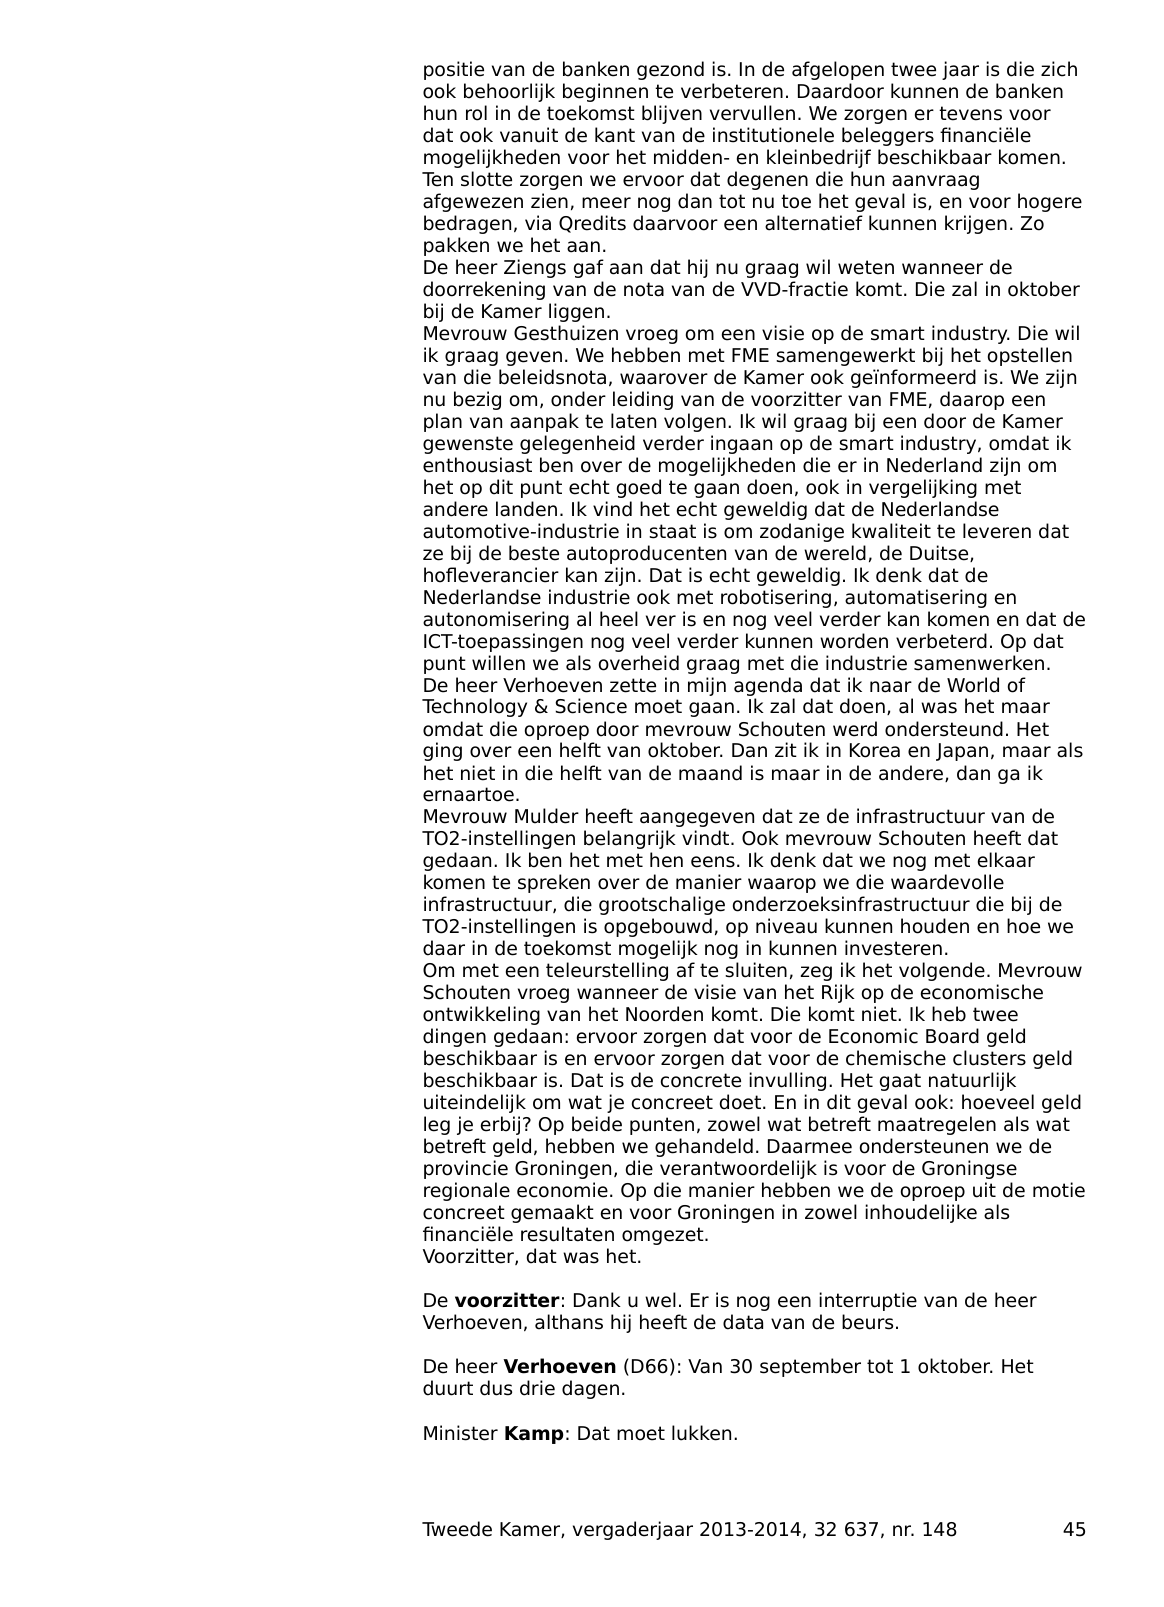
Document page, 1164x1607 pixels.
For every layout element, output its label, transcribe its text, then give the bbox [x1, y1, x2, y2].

text De heer Verhoeven (D66): Van 30 september tot 1 oktober. Het duurt dus drie dagen. [422, 1356, 1087, 1400]
text Voorzitter, dat was het. [422, 1246, 1087, 1268]
text Mevrouw Gesthuizen vroeg om een visie op de smart industry. Die wil ik graag geven. We hebben met FME samengewerkt bij het opstellen van die beleidsnota, waarover de Kamer ook geïnformeerd is. We zijn nu bezig om, onder leiding van de voorzitter van FME, daarop een plan van aanpak te laten volgen. Ik wil graag bij een door de Kamer gewenste gelegenheid verder ingaan op de smart industry, omdat ik enthousiast ben over de mogelijkheden die er in Nederland zijn om het op dit punt echt goed te gaan doen, ook in vergelijking met andere landen. Ik vind het echt geweldig dat de Nederlandse automotive-industrie in staat is om zodanige kwaliteit te leveren dat ze bij de beste autoproducenten van de wereld, de Duitse, hofleverancier kan zijn. Dat is echt geweldig. Ik denk dat de Nederlandse industrie ook met robotisering, automatisering en autonomisering al heel ver is en nog veel verder kan komen en dat de ICT-toepassingen nog veel verder kunnen worden verbeterd. Op dat punt willen we als overheid graag met die industrie samenwerken. [422, 323, 1087, 674]
text Minister Kamp: Dat moet lukken. [422, 1422, 1087, 1444]
text positie van de banken gezond is. In de afgelopen twee jaar is die zich ook behoorlijk beginnen te verbeteren. Daardoor kunnen de banken hun rol in de toekomst blijven vervullen. We zorgen er tevens voor dat ook vanuit de kant van de institutionele beleggers financiële mogelijkheden voor het midden- en kleinbedrijf beschikbaar komen. Ten slotte zorgen we ervoor dat degenen die hun aanvraag afgewezen zien, meer nog dan tot nu toe het geval is, en voor hogere bedragen, via Qredits daarvoor een alternatief kunnen krijgen. Zo pakken we het aan. [422, 59, 1087, 257]
text Om met een teleurstelling af te sluiten, zeg ik het volgende. Mevrouw Schouten vroeg wanneer de visie van het Rijk op de economische ontwikkeling van het Noorden komt. Die komt niet. Ik heb twee dingen gedaan: ervoor zorgen dat voor de Economic Board geld beschikbaar is en ervoor zorgen dat voor de chemische clusters geld beschikbaar is. Dat is de concrete invulling. Het gaat natuurlijk uiteindelijk om wat je concreet doet. En in dit geval ook: hoeveel geld leg je erbij? Op beide punten, zowel wat betreft maatregelen als wat betreft geld, hebben we gehandeld. Daarmee ondersteunen we de provincie Groningen, die verantwoordelijk is voor de Groningse regionale economie. Op die manier hebben we de oproep uit de motie concreet gemaakt en voor Groningen in zowel inhoudelijke als financiële resultaten omgezet. [422, 960, 1087, 1246]
text Mevrouw Mulder heeft aangegeven dat ze de infrastructuur van de TO2-instellingen belangrijk vindt. Ook mevrouw Schouten heeft dat gedaan. Ik ben het met hen eens. Ik denk dat we nog met elkaar komen te spreken over de manier waarop we die waardevolle infrastructuur, die grootschalige onderzoeksinfrastructuur die bij de TO2-instellingen is opgebouwd, op niveau kunnen houden en hoe we daar in de toekomst mogelijk nog in kunnen investeren. [422, 806, 1087, 960]
text De heer Verhoeven zette in mijn agenda dat ik naar de World of Technology & Science moet gaan. Ik zal dat doen, al was het maar omdat die oproep door mevrouw Schouten werd ondersteund. Het ging over een helft van oktober. Dan zit ik in Korea en Japan, maar als het niet in die helft van de maand is maar in de andere, dan ga ik ernaartoe. [422, 674, 1087, 806]
text De voorzitter: Dank u wel. Er is nog een interruptie van de heer Verhoeven, althans hij heeft de data van de beurs. [422, 1290, 1087, 1334]
text De heer Ziengs gaf aan dat hij nu graag wil weten wanneer de doorrekening van de nota van de VVD-fractie komt. Die zal in oktober bij de Kamer liggen. [422, 257, 1087, 323]
